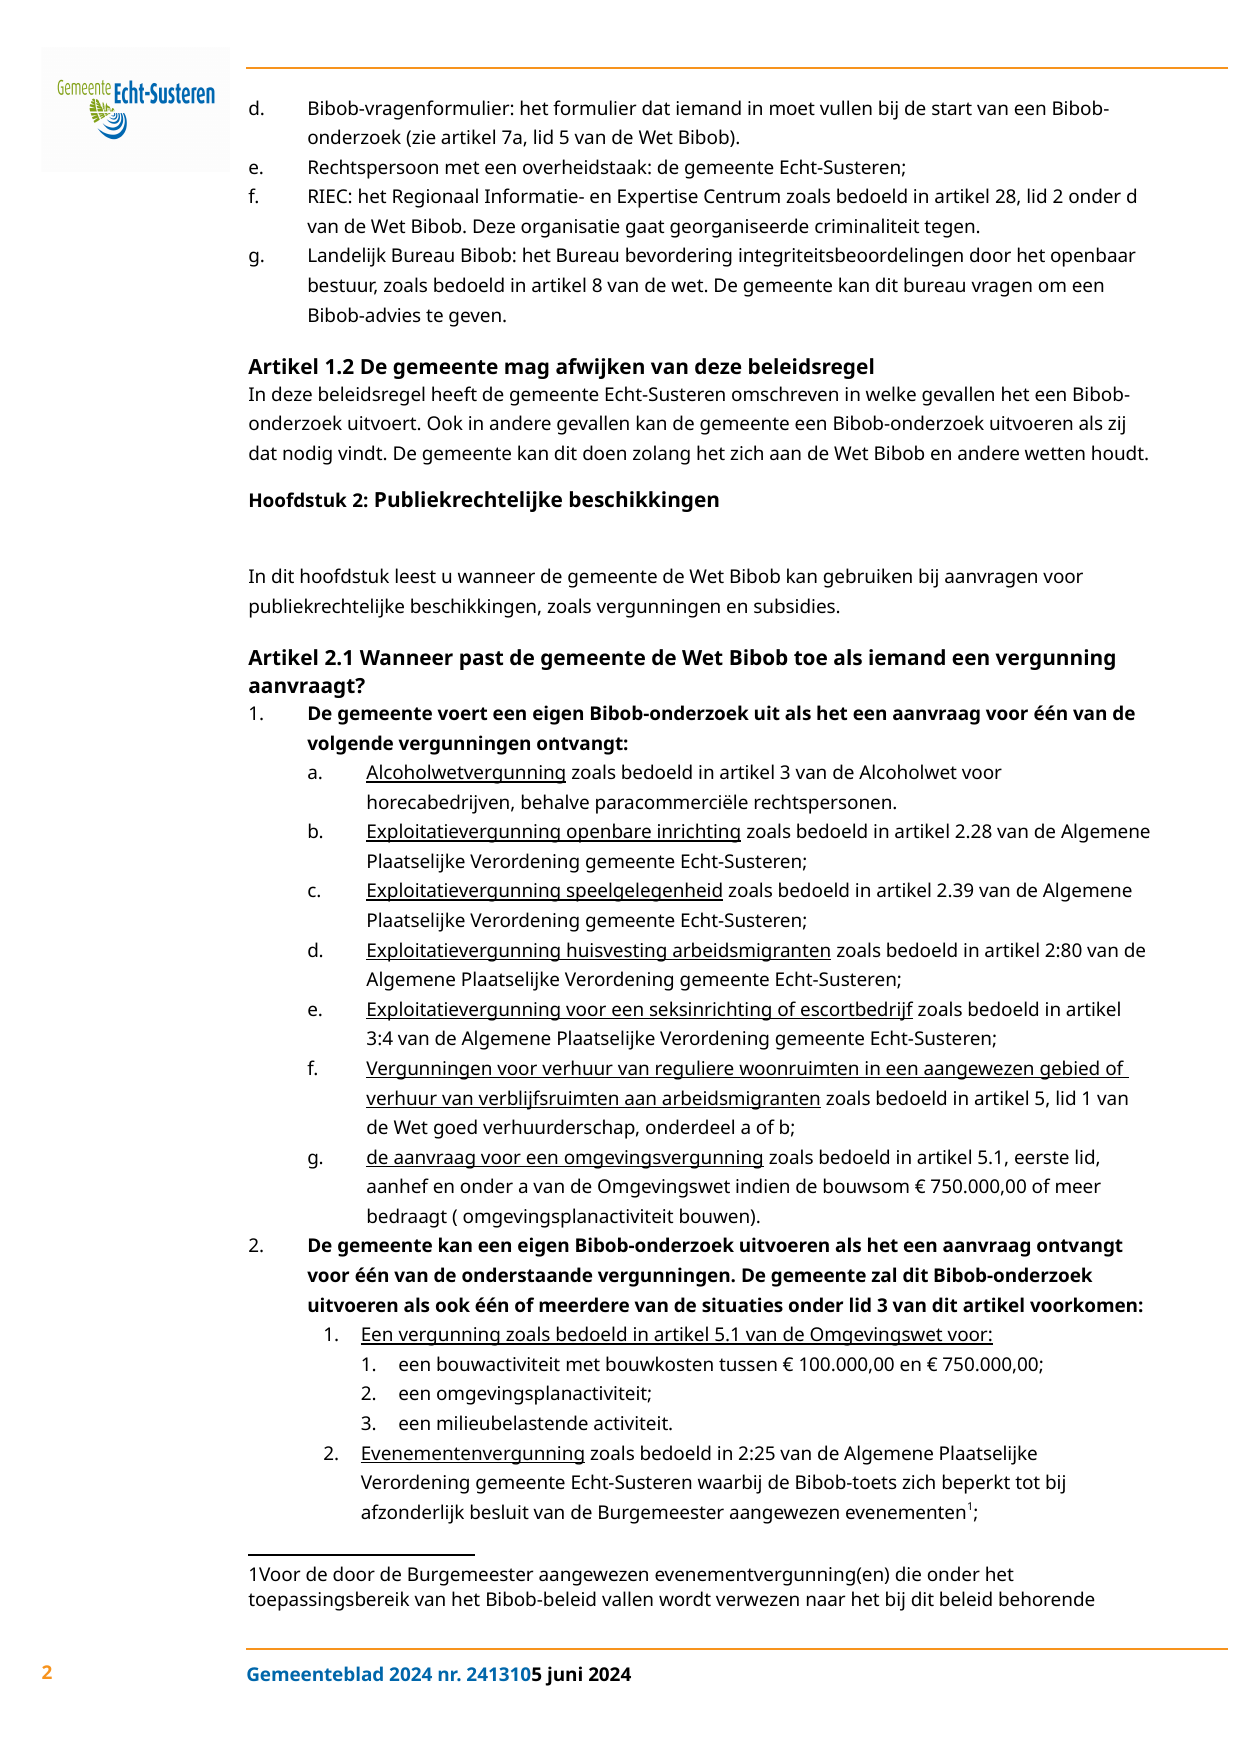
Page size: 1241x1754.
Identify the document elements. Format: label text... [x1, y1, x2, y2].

list Exploitatievergunning huisvesting arbeidsmigranten zoals bedoeld in artikel 2:80 van de Algemene Plaatselijke Verordening gemeente Echt-Susteren; [307, 937, 1152, 992]
list Vergunningen voor verhuur van reguliere woonruimten in een aangewezen gebied of verhuur van verblijfsruimten aan arbeidsmigranten zoals bedoeld in artikel 5, lid 1 van de Wet goed verhuurderschap, onderdeel a of b; [307, 1055, 1152, 1140]
text In dit hoofdstuk leest u wanneer de gemeente de Wet Bibob kan gebruiken bij aanvragen voor publiekrechtelijke beschikkingen, zoals vergunningen en subsidies. [248, 563, 1152, 618]
list Exploitatievergunning voor een seksinrichting of escortbedrijf zoals bedoeld in artikel 3:4 van de Algemene Plaatselijke Verordening gemeente Echt-Susteren; [307, 996, 1152, 1051]
list de aanvraag voor een omgevingsvergunning zoals bedoeld in artikel 5.1, eerste lid, aanhef en onder a van de Omgevingswet indien de bouwsom € 750.000,00 of meer bedraagt ( omgevingsplanactiviteit bouwen). [307, 1144, 1152, 1229]
list Voor de door de Burgemeester aangewezen evenementvergunning(en) die onder het toepassingsbereik van het Bibob-beleid vallen wordt verwezen naar het bij dit beleid behorende [248, 1561, 1152, 1612]
list Alcoholwetvergunning zoals bedoeld in artikel 3 van de Alcoholwet voor horecabedrijven, behalve paracommerciële rechtspersonen. [307, 759, 1152, 814]
list een bouwactiviteit met bouwkosten tussen € 100.000,00 en € 750.000,00; [361, 1351, 1152, 1377]
text Artikel 2.1 Wanneer past de gemeente de Wet Bibob toe als iemand een vergunning aanvraagt? [248, 643, 1152, 700]
list een omgevingsplanactiviteit; [361, 1381, 1152, 1406]
list een milieubelastende activiteit. [361, 1410, 1152, 1436]
list Een vergunning zoals bedoeld in artikel 5.1 van de Omgevingswet voor: [323, 1321, 1152, 1347]
list De gemeente voert een eigen Bibob-onderzoek uit als het een aanvraag voor één van de volgende vergunningen ontvangt: [248, 700, 1152, 755]
list RIEC: het Regionaal Informatie- en Expertise Centrum zoals bedoeld in artikel 28, lid 2 onder d van de Wet Bibob. Deze organisatie gaat georganiseerde criminaliteit tegen. [248, 183, 1152, 239]
text Artikel 1.2 De gemeente mag afwijken van deze beleidsregel [248, 352, 1152, 381]
list Exploitatievergunning openbare inrichting zoals bedoeld in artikel 2.28 van de Algemene Plaatselijke Verordening gemeente Echt-Susteren; [307, 818, 1152, 874]
picture [41, 47, 231, 172]
list Landelijk Bureau Bibob: het Bureau bevordering integriteitsbeoordelingen door het openbaar bestuur, zoals bedoeld in artikel 8 van de wet. De gemeente kan dit bureau vragen om een Bibob-advies te geven. [248, 243, 1152, 328]
text In deze beleidsregel heeft de gemeente Echt-Susteren omschreven in welke gevallen het een Bibob-onderzoek uitvoert. Ook in andere gevallen kan de gemeente een Bibob-onderzoek uitvoeren als zij dat nodig vindt. De gemeente kan dit doen zolang het zich aan de Wet Bibob en andere wetten houdt. [248, 381, 1152, 466]
list Bibob-vragenformulier: het formulier dat iemand in moet vullen bij de start van een Bibob-onderzoek (zie artikel 7a, lid 5 van de Wet Bibob). [248, 95, 1152, 150]
list De gemeente kan een eigen Bibob-onderzoek uitvoeren als het een aanvraag ontvangt voor één van de onderstaande vergunningen. De gemeente zal dit Bibob-onderzoek uitvoeren als ook één of meerdere van de situaties onder lid 3 van dit artikel voorkomen: [248, 1233, 1152, 1317]
list Evenementenvergunning zoals bedoeld in 2:25 van de Algemene Plaatselijke Verordening gemeente Echt-Susteren waarbij de Bibob-toets zich beperkt tot bij afzonderlijk besluit van de Burgemeester aangewezen evenementen; [323, 1440, 1152, 1524]
list Exploitatievergunning speelgelegenheid zoals bedoeld in artikel 2.39 van de Algemene Plaatselijke Verordening gemeente Echt-Susteren; [307, 878, 1152, 933]
text Hoofdstuk 2: Publiekrechtelijke beschikkingen [248, 486, 1152, 514]
list Rechtspersoon met een overheidstaak: de gemeente Echt-Susteren; [248, 154, 1152, 180]
